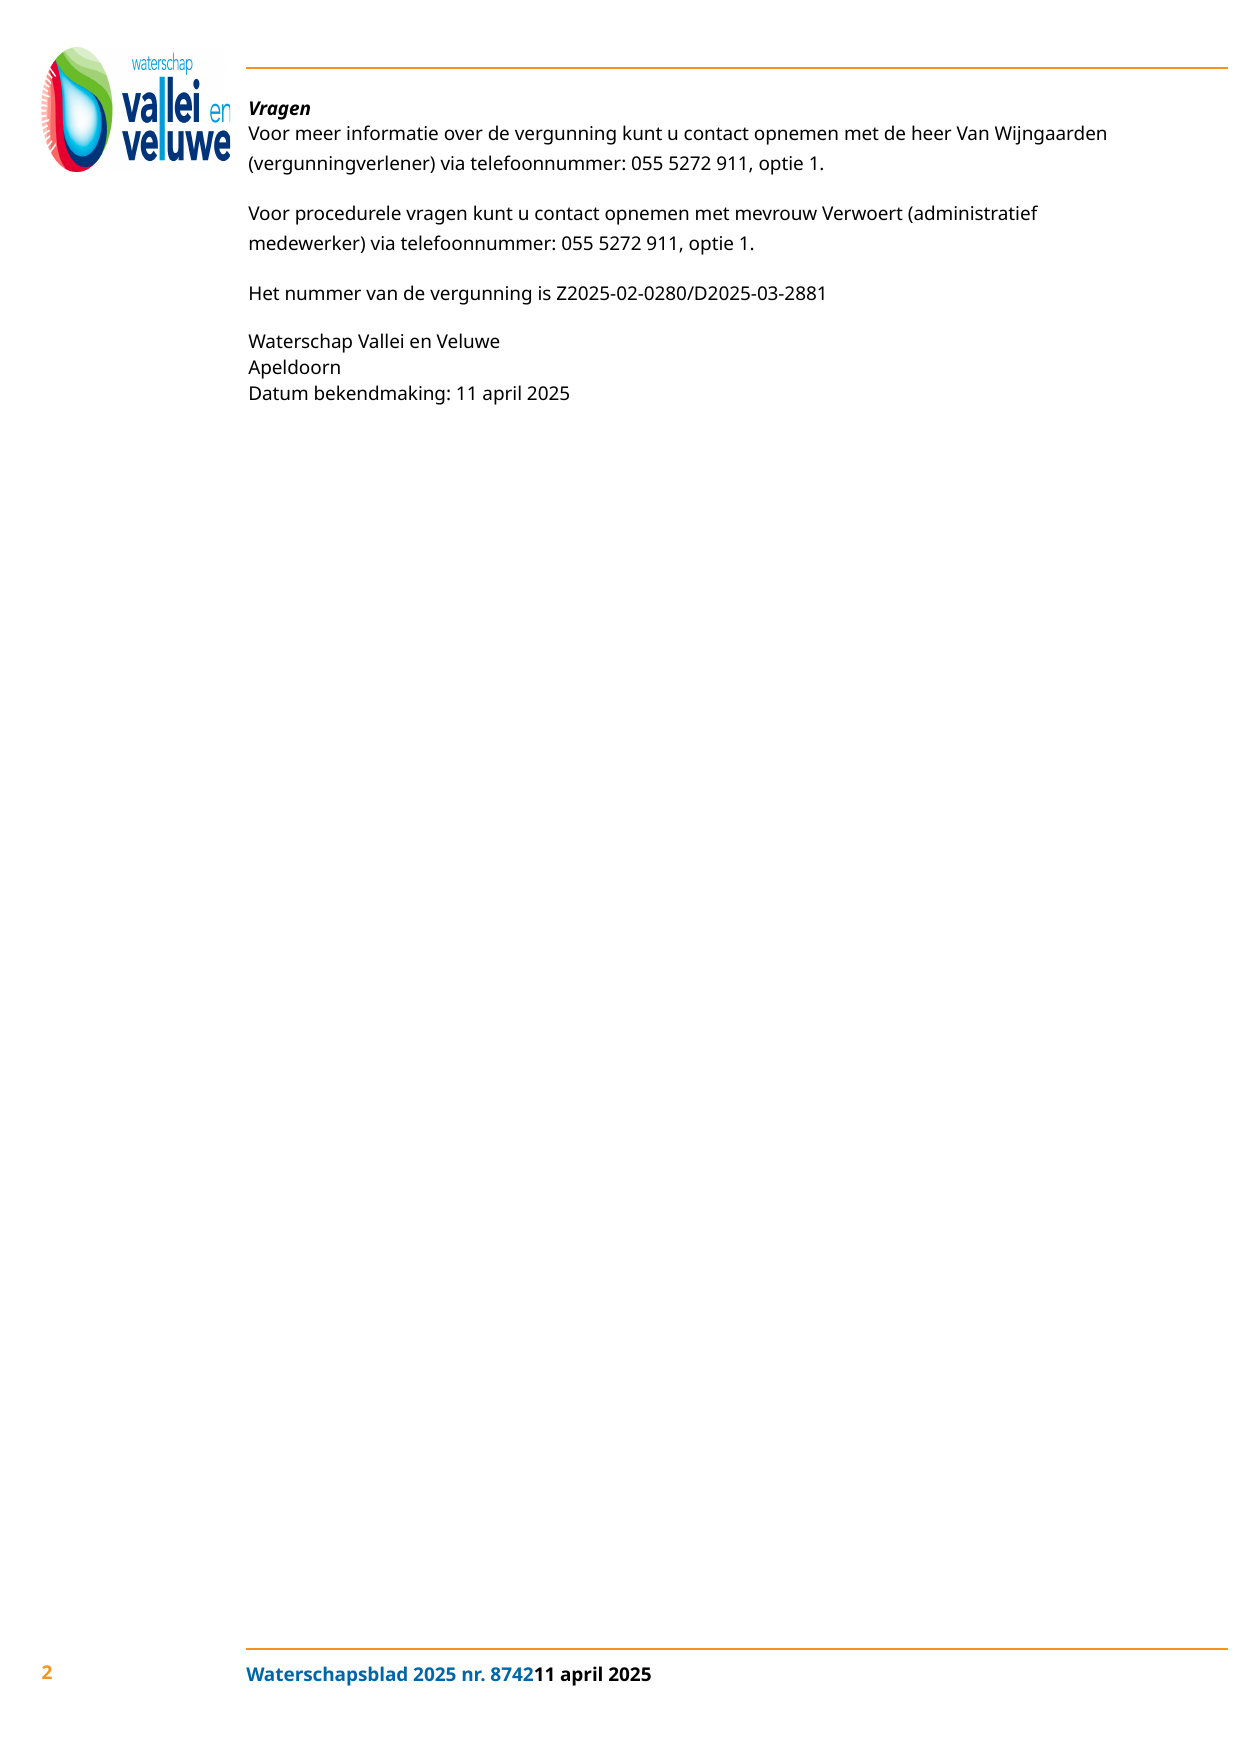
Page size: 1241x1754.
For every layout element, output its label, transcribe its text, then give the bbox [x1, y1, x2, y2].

picture [41, 47, 231, 172]
text Voor procedurele vragen kunt u contact opnemen met mevrouw Verwoert (administratief medewerker) via telefoonnummer: 055 5272 911, optie 1. [248, 201, 1152, 256]
text Voor meer informatie over de vergunning kunt u contact opnemen met de heer Van Wijngaarden (vergunningverlener) via telefoonnummer: 055 5272 911, optie 1. [248, 121, 1152, 176]
text Het nummer van de vergunning is Z2025-02-0280/D2025-03-2881 [248, 281, 1152, 306]
text Apeldoorn [248, 354, 1152, 380]
text Datum bekendmaking: 11 april 2025 [248, 380, 1152, 406]
text Vragen [248, 95, 1152, 121]
text Waterschap Vallei en Veluwe [248, 328, 1152, 354]
